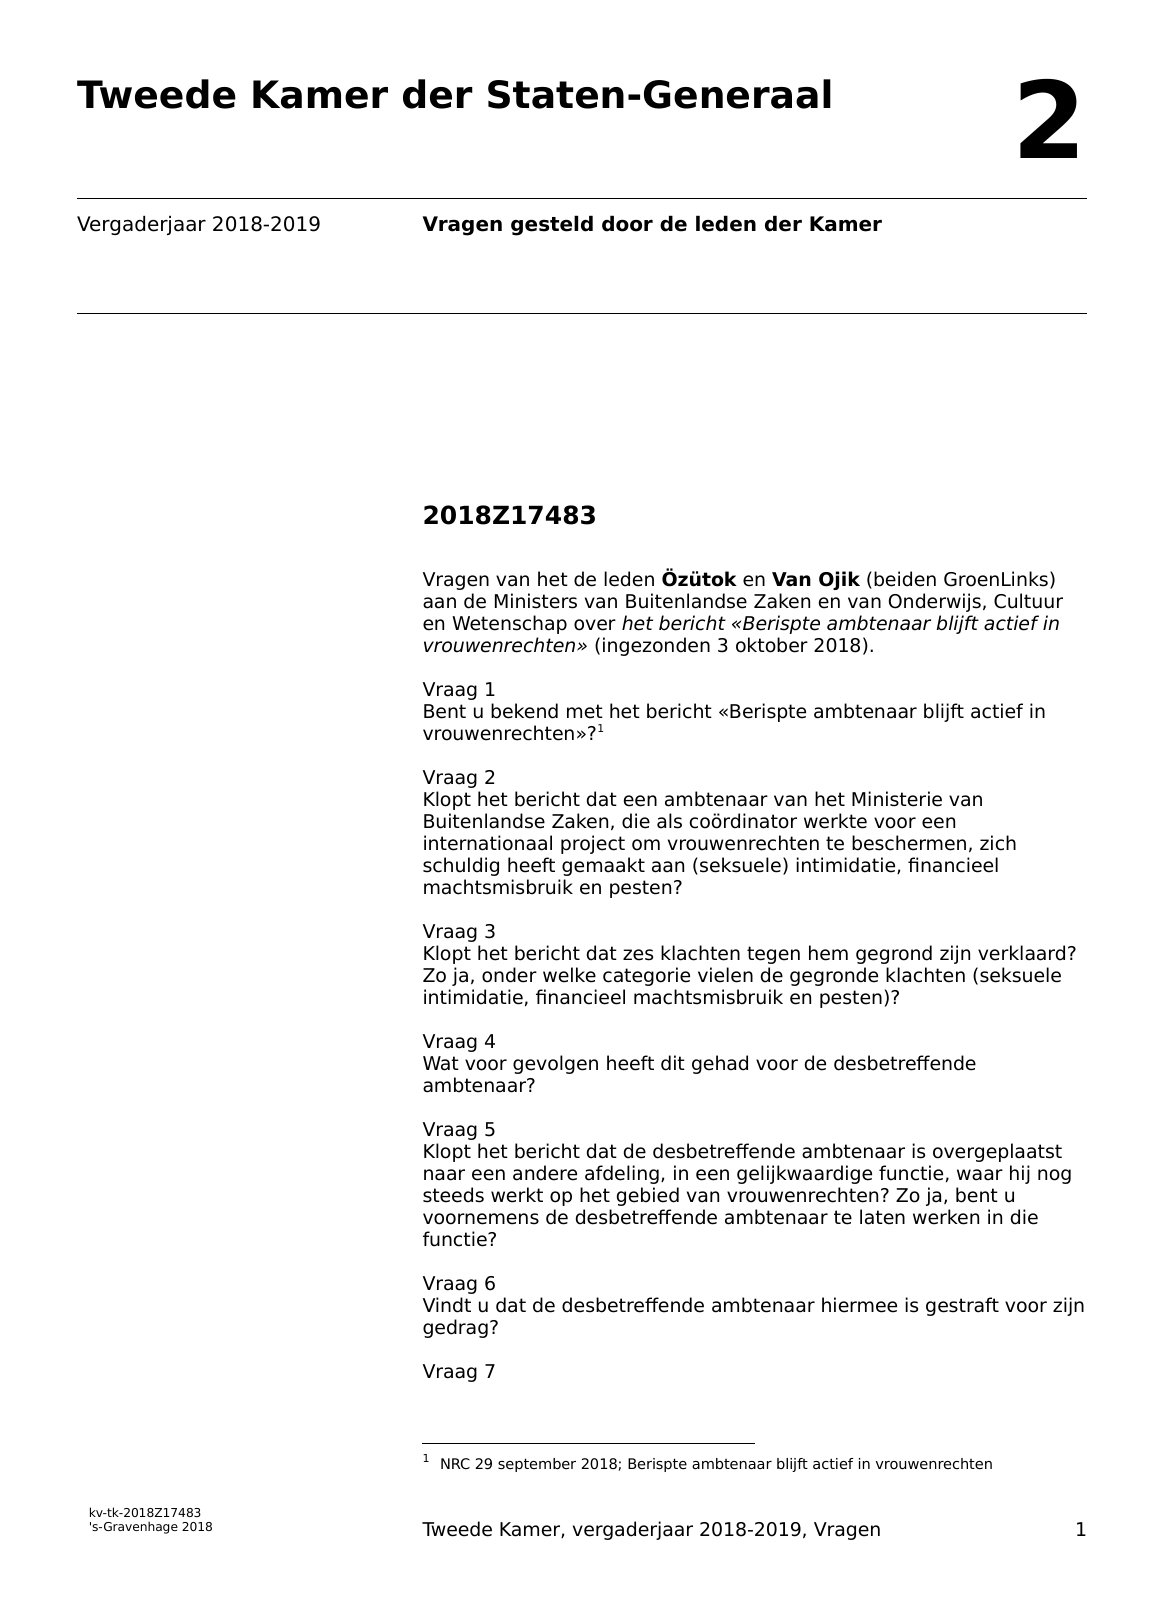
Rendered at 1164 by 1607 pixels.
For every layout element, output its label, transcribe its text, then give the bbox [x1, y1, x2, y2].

text Vindt u dat de desbetreffende ambtenaar hiermee is gestraft voor zijn gedrag? [422, 1295, 1087, 1339]
text Vraag 3 [422, 921, 1087, 943]
text Vraag 5 [422, 1119, 1087, 1141]
text Vraag 1 [422, 679, 1087, 701]
text Klopt het bericht dat een ambtenaar van het Ministerie van Buitenlandse Zaken, die als coördinator werkte voor een internationaal project om vrouwenrechten te beschermen, zich schuldig heeft gemaakt aan (seksuele) intimidatie, financieel machtsmisbruik en pesten? [422, 789, 1087, 899]
text Vraag 6 [422, 1273, 1087, 1295]
table_header Tweede Kamer der Staten-Generaal [77, 59, 886, 198]
table_cell Vergaderjaar 2018-2019 [77, 199, 422, 313]
text Vraag 4 [422, 1031, 1087, 1053]
text 2018Z17483 [422, 501, 1087, 531]
text Vraag 2 [422, 767, 1087, 789]
text Vraag 7 [422, 1361, 1087, 1383]
text Bent u bekend met het bericht «Berispte ambtenaar blijft actief in vrouwenrechten»? [422, 701, 1087, 745]
text NRC 29 september 2018; Berispte ambtenaar blijft actief in vrouwenrechten [422, 1452, 1087, 1474]
text Klopt het bericht dat de desbetreffende ambtenaar is overgeplaatst naar een andere afdeling, in een gelijkwaardige functie, waar hij nog steeds werkt op het gebied van vrouwenrechten? Zo ja, bent u voornemens de desbetreffende ambtenaar te laten werken in die functie? [422, 1141, 1087, 1251]
table_header 2 [886, 59, 1087, 198]
text Vragen van het de leden Özütok en Van Ojik (beiden GroenLinks) aan de Ministers van Buitenlandse Zaken en van Onderwijs, Cultuur en Wetenschap over het bericht «Berispte ambtenaar blijft actief in vrouwenrechten» (ingezonden 3 oktober 2018). [422, 569, 1087, 657]
text 's-Gravenhage 2018 [88, 1520, 323, 1534]
text Wat voor gevolgen heeft dit gehad voor de desbetreffende ambtenaar? [422, 1053, 1087, 1097]
text Klopt het bericht dat zes klachten tegen hem gegrond zijn verklaard? Zo ja, onder welke categorie vielen de gegronde klachten (seksuele intimidatie, financieel machtsmisbruik en pesten)? [422, 943, 1087, 1009]
text kv-tk-2018Z17483 [88, 1506, 323, 1520]
table_cell Vragen gesteld door de leden der Kamer [422, 199, 1087, 313]
